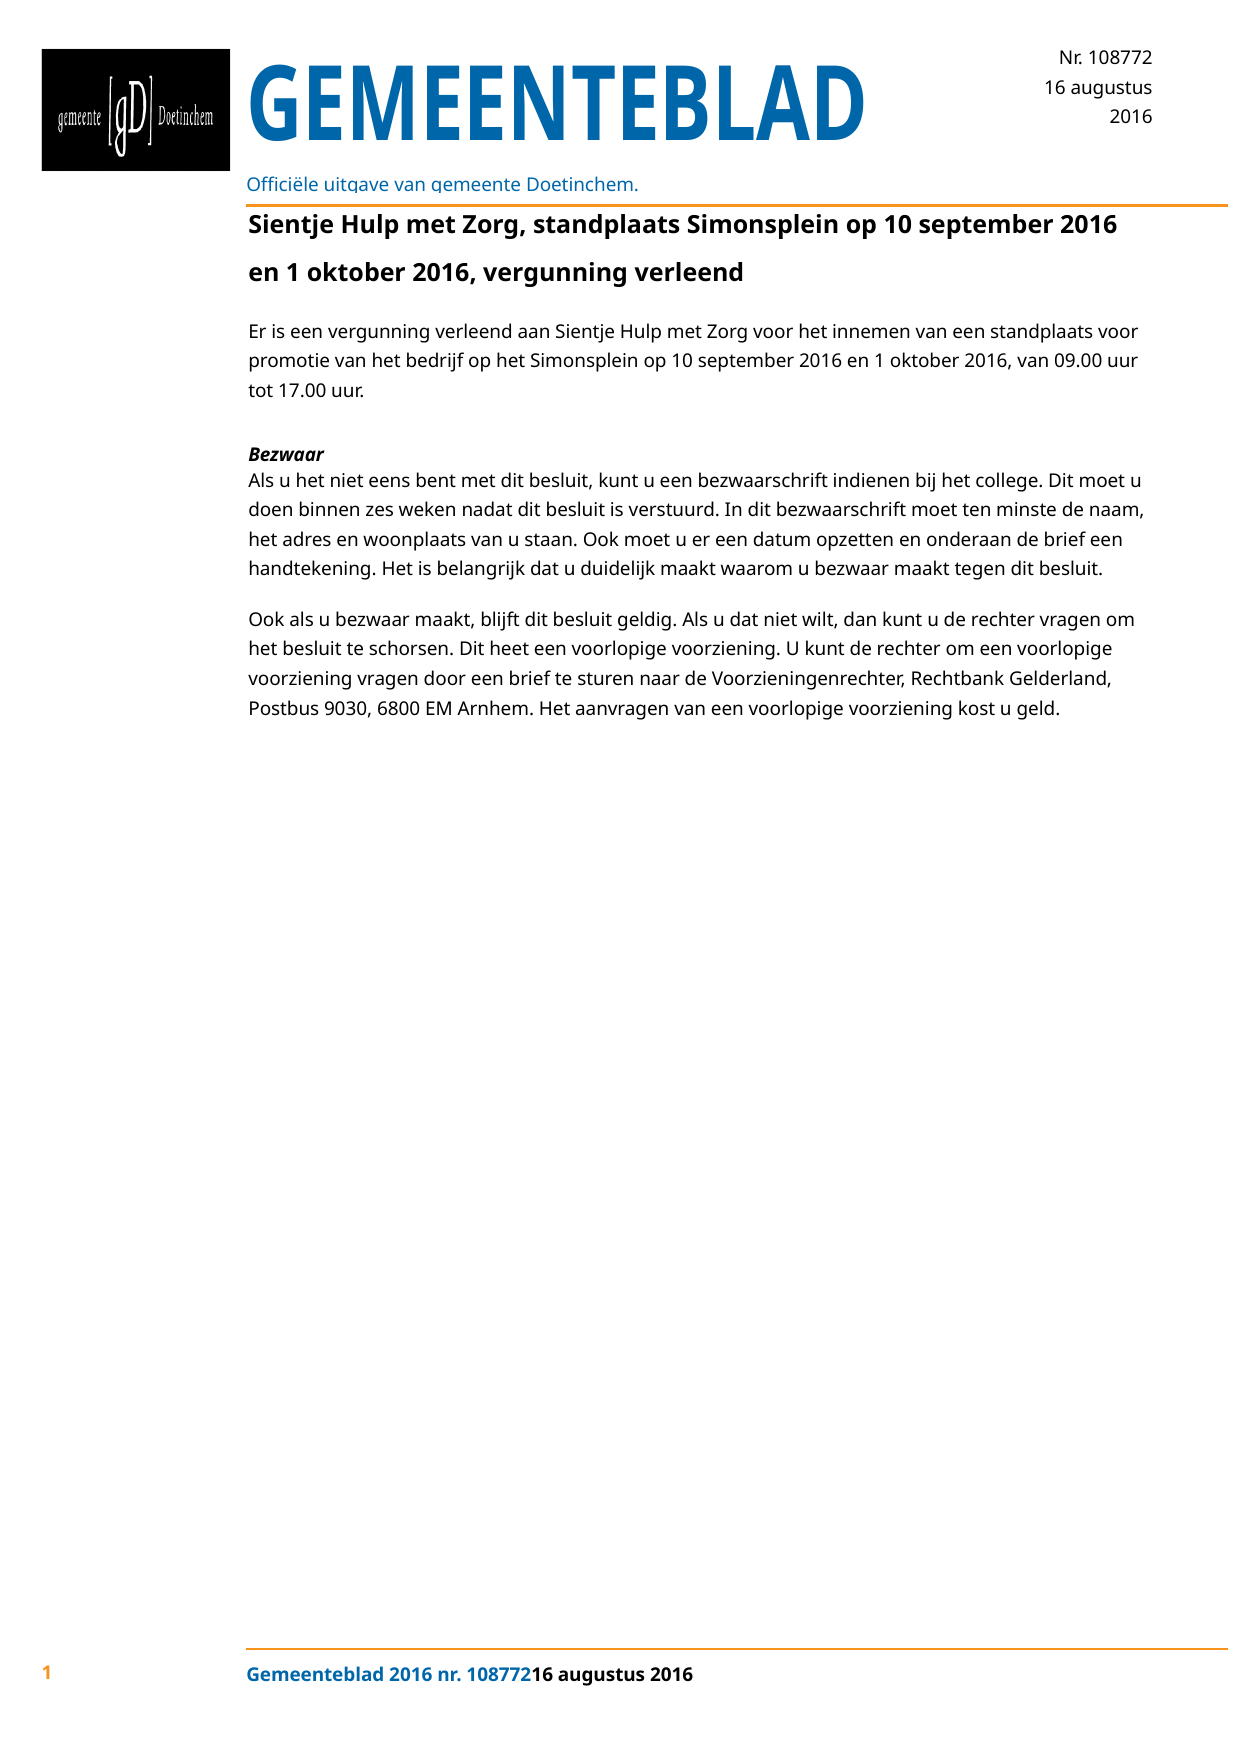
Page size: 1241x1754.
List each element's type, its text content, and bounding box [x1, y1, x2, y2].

text Ook als u bezwaar maakt, blijft dit besluit geldig. Als u dat niet wilt, dan kunt u de rechter vragen om het besluit te schorsen. Dit heet een voorlopige voorziening. U kunt de rechter om een voorlopige voorziening vragen door een brief te sturen naar de Voorzieningenrechter, Rechtbank Gelderland, Postbus 9030, 6800 EM Arnhem. Het aanvragen van een voorlopige voorziening kost u geld. [248, 606, 1152, 720]
picture [41, 47, 231, 172]
text Sientje Hulp met Zorg, standplaats Simonsplein op 10 september 2016 en 1 oktober 2016, vergunning verleend [248, 207, 1152, 288]
text Er is een vergunning verleend aan Sientje Hulp met Zorg voor het innemen van een standplaats voor promotie van het bedrijf op het Simonsplein op 10 september 2016 en 1 oktober 2016, van 09.00 uur tot 17.00 uur. [248, 318, 1152, 403]
text Als u het niet eens bent met dit besluit, kunt u een bezwaarschrift indienen bij het college. Dit moet u doen binnen zes weken nadat dit besluit is verstuurd. In dit bezwaarschrift moet ten minste de naam, het adres en woonplaats van u staan. Ook moet u er een datum opzetten en onderaan de brief een handtekening. Het is belangrijk dat u duidelijk maakt waarom u bezwaar maakt tegen dit besluit. [248, 467, 1152, 581]
text Bezwaar [248, 441, 1152, 467]
